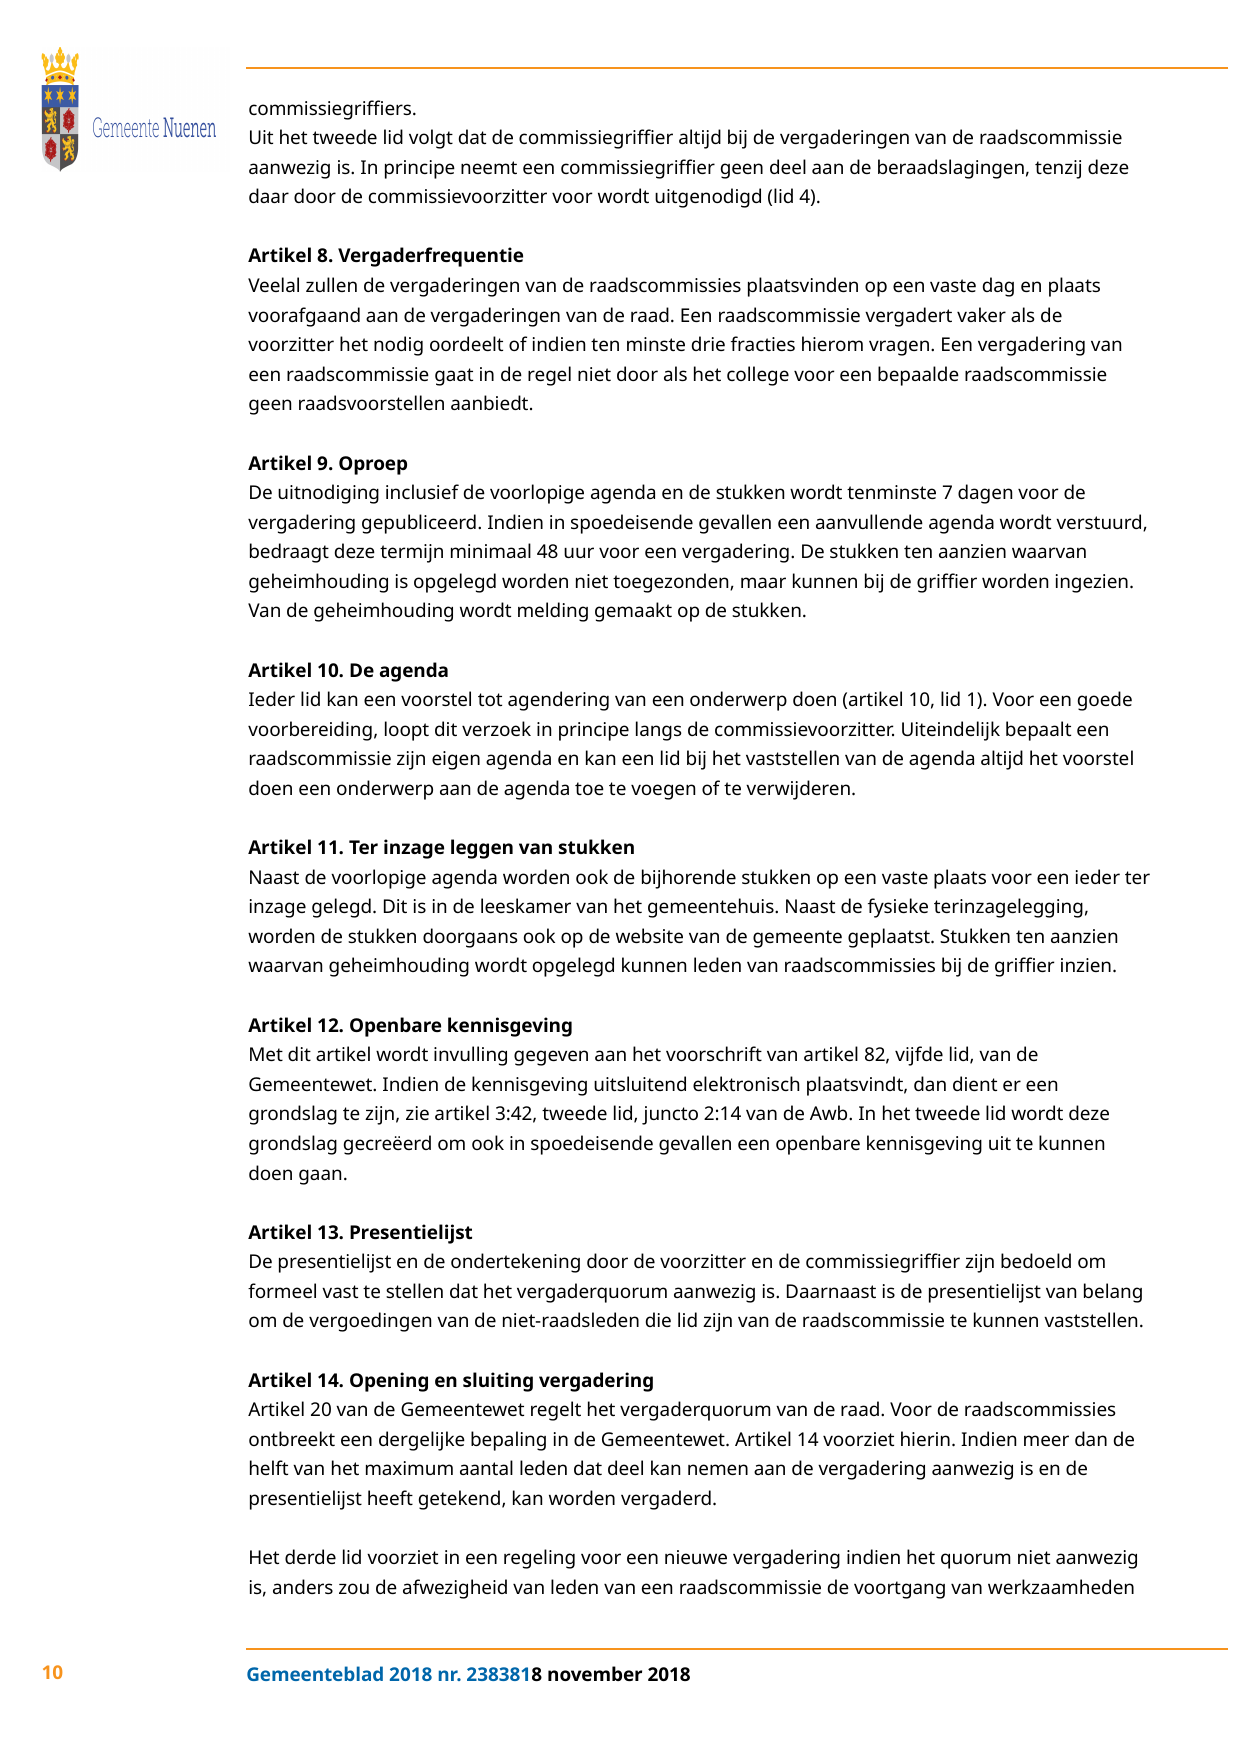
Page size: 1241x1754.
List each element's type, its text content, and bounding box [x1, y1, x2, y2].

text Artikel 13. Presentielijst [248, 1219, 1152, 1245]
text De uitnodiging inclusief de voorlopige agenda en de stukken wordt tenminste 7 dagen voor de vergadering gepubliceerd. Indien in spoedeisende gevallen een aanvullende agenda wordt verstuurd, bedraagt deze termijn minimaal 48 uur voor een vergadering. De stukken ten aanzien waarvan geheimhouding is opgelegd worden niet toegezonden, maar kunnen bij de griffier worden ingezien. Van de geheimhouding wordt melding gemaakt op de stukken. [248, 479, 1152, 623]
text Artikel 11. Ter inzage leggen van stukken [248, 834, 1152, 860]
text Ieder lid kan een voorstel tot agendering van een onderwerp doen (artikel 10, lid 1). Voor een goede voorbereiding, loopt dit verzoek in principe langs de commissievoorzitter. Uiteindelijk bepaalt een raadscommissie zijn eigen agenda en kan een lid bij het vaststellen van de agenda altijd het voorstel doen een onderwerp aan de agenda toe te voegen of te verwijderen. [248, 686, 1152, 801]
text commissiegriffiers. [248, 95, 1152, 121]
text Met dit artikel wordt invulling gegeven aan het voorschrift van artikel 82, vijfde lid, van de Gemeentewet. Indien de kennisgeving uitsluitend elektronisch plaatsvindt, dan dient er een grondslag te zijn, zie artikel 3:42, tweede lid, juncto 2:14 van de Awb. In het tweede lid wordt deze grondslag gecreëerd om ook in spoedeisende gevallen een openbare kennisgeving uit te kunnen doen gaan. [248, 1041, 1152, 1186]
text Het derde lid voorziet in een regeling voor een nieuwe vergadering indien het quorum niet aanwezig is, anders zou de afwezigheid van leden van een raadscommissie de voortgang van werkzaamheden [248, 1544, 1152, 1600]
text Artikel 12. Openbare kennisgeving [248, 1012, 1152, 1038]
text Naast de voorlopige agenda worden ook de bijhorende stukken op een vaste plaats voor een ieder ter inzage gelegd. Dit is in de leeskamer van het gemeentehuis. Naast de fysieke terinzagelegging, worden de stukken doorgaans ook op de website van de gemeente geplaatst. Stukken ten aanzien waarvan geheimhouding wordt opgelegd kunnen leden van raadscommissies bij de griffier inzien. [248, 864, 1152, 978]
picture [41, 47, 231, 172]
text Artikel 9. Oproep [248, 450, 1152, 476]
text Veelal zullen de vergaderingen van de raadscommissies plaatsvinden op een vaste dag en plaats voorafgaand aan de vergaderingen van de raad. Een raadscommissie vergadert vaker als de voorzitter het nodig oordeelt of indien ten minste drie fracties hierom vragen. Een vergadering van een raadscommissie gaat in de regel niet door als het college voor een bepaalde raadscommissie geen raadsvoorstellen aanbiedt. [248, 272, 1152, 416]
text Artikel 8. Vergaderfrequentie [248, 243, 1152, 268]
text De presentielijst en de ondertekening door de voorzitter en de commissiegriffier zijn bedoeld om formeel vast te stellen dat het vergaderquorum aanwezig is. Daarnaast is de presentielijst van belang om de vergoedingen van de niet-raadsleden die lid zijn van de raadscommissie te kunnen vaststellen. [248, 1248, 1152, 1333]
text Artikel 14. Opening en sluiting vergadering [248, 1367, 1152, 1393]
text Uit het tweede lid volgt dat de commissiegriffier altijd bij de vergaderingen van de raadscommissie aanwezig is. In principe neemt een commissiegriffier geen deel aan de beraadslagingen, tenzij deze daar door de commissievoorzitter voor wordt uitgenodigd (lid 4). [248, 124, 1152, 209]
text Artikel 20 van de Gemeentewet regelt het vergaderquorum van de raad. Voor de raadscommissies ontbreekt een dergelijke bepaling in de Gemeentewet. Artikel 14 voorziet hierin. Indien meer dan de helft van het maximum aantal leden dat deel kan nemen aan de vergadering aanwezig is en de presentielijst heeft getekend, kan worden vergaderd. [248, 1396, 1152, 1511]
text Artikel 10. De agenda [248, 657, 1152, 683]
